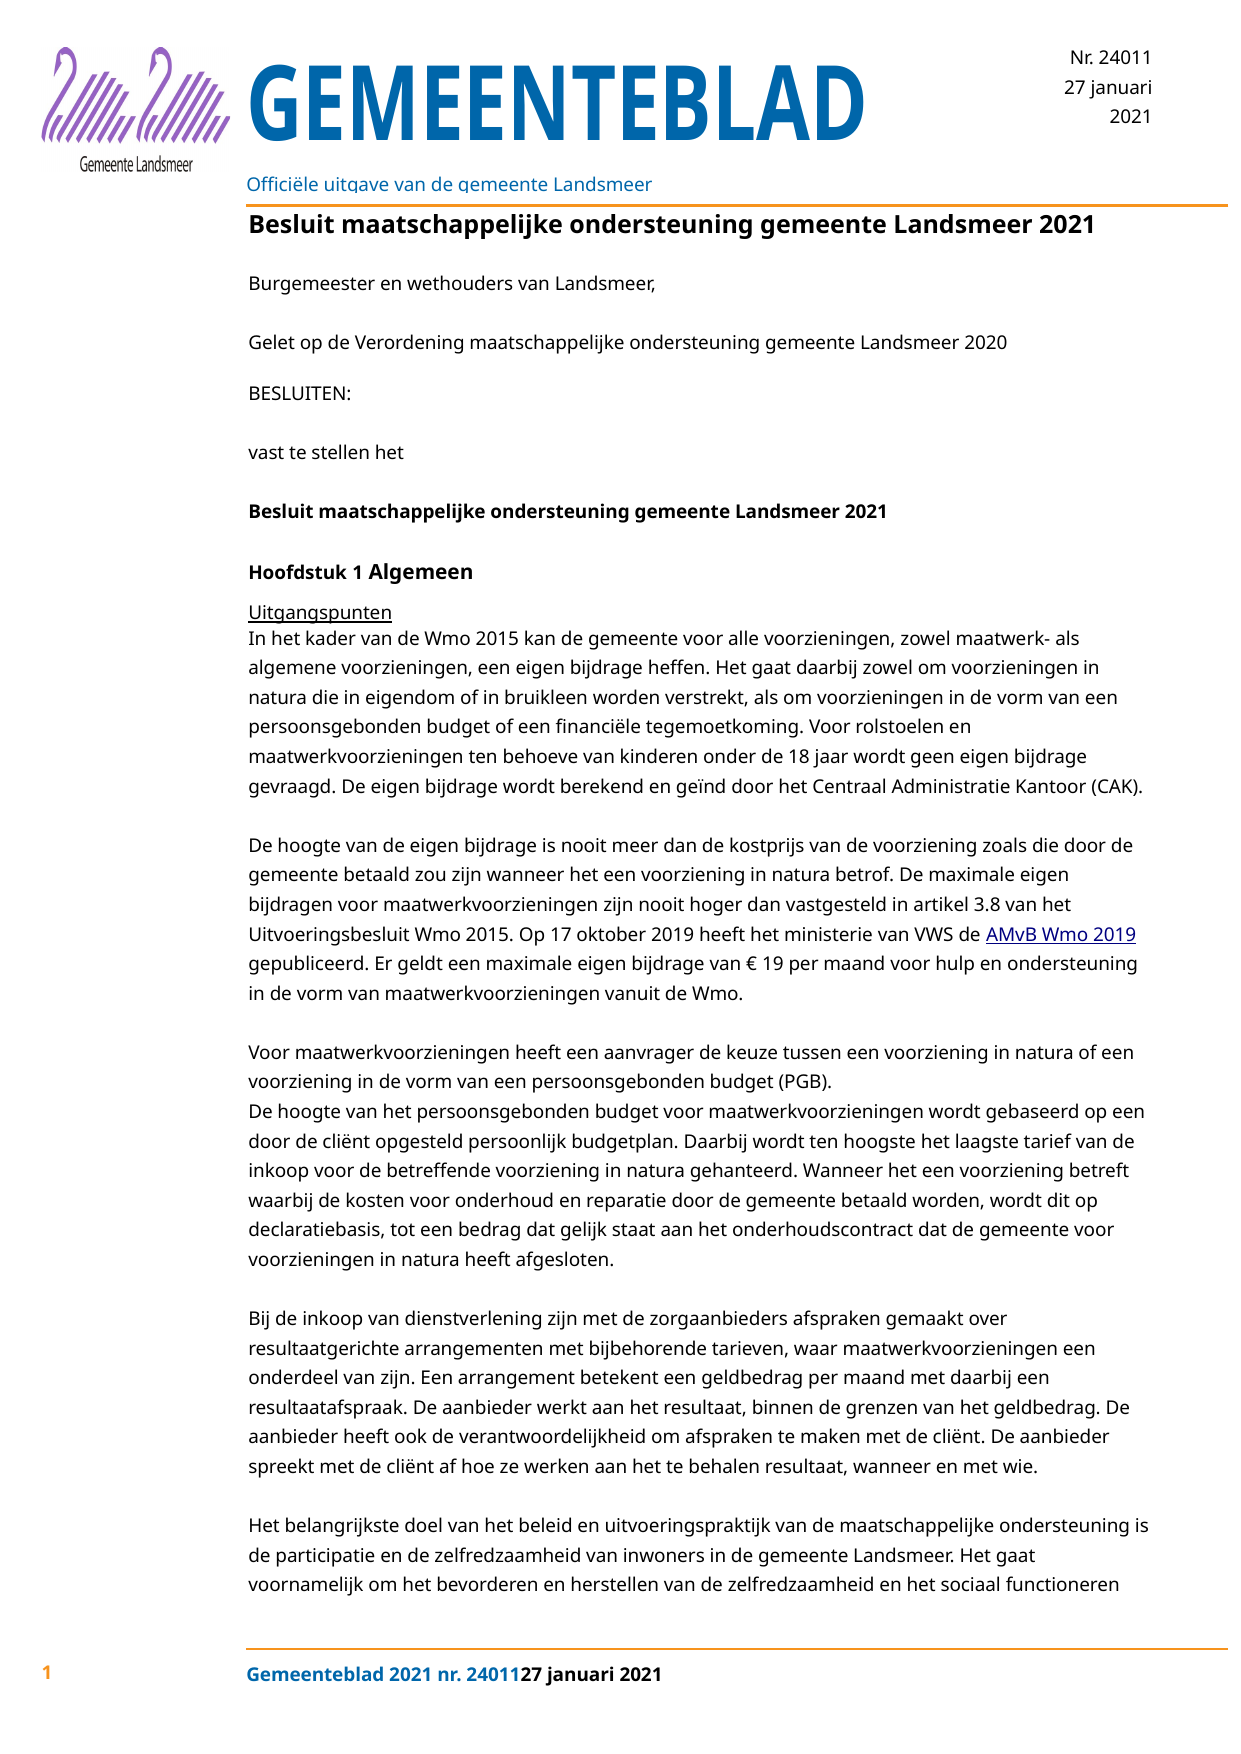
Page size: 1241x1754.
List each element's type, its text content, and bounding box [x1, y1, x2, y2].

text De hoogte van het persoonsgebonden budget voor maatwerkvoorzieningen wordt gebaseerd op een door de cliënt opgesteld persoonlijk budgetplan. Daarbij wordt ten hoogste het laagste tarief van de inkoop voor de betreffende voorziening in natura gehanteerd. Wanneer het een voorziening betreft waarbij de kosten voor onderhoud en reparatie door de gemeente betaald worden, wordt dit op declaratiebasis, tot een bedrag dat gelijk staat aan het onderhoudscontract dat de gemeente voor voorzieningen in natura heeft afgesloten. [248, 1098, 1152, 1272]
text De hoogte van de eigen bijdrage is nooit meer dan de kostprijs van de voorziening zoals die door de gemeente betaald zou zijn wanneer het een voorziening in natura betrof. De maximale eigen bijdragen voor maatwerkvoorzieningen zijn nooit hoger dan vastgesteld in artikel 3.8 van het Uitvoeringsbesluit Wmo 2015. Op 17 oktober 2019 heeft het ministerie van VWS de AMvB Wmo 2019 gepubliceerd. Er geldt een maximale eigen bijdrage van € 19 per maand voor hulp en ondersteuning in de vorm van maatwerkvoorzieningen vanuit de Wmo. [248, 832, 1152, 1006]
text Hoofdstuk 1 Algemeen [248, 557, 1152, 586]
text Burgemeester en wethouders van Landsmeer, [248, 270, 1152, 296]
text In het kader van de Wmo 2015 kan de gemeente voor alle voorzieningen, zowel maatwerk- als algemene voorzieningen, een eigen bijdrage heffen. Het gaat daarbij zowel om voorzieningen in natura die in eigendom of in bruikleen worden verstrekt, als om voorzieningen in de vorm van een persoonsgebonden budget of een financiële tegemoetkoming. Voor rolstoelen en maatwerkvoorzieningen ten behoeve van kinderen onder de 18 jaar wordt geen eigen bijdrage gevraagd. De eigen bijdrage wordt berekend en geïnd door het Centraal Administratie Kantoor (CAK). [248, 625, 1152, 799]
text Uitgangspunten [248, 599, 1152, 625]
text Besluit maatschappelijke ondersteuning gemeente Landsmeer 2021 [248, 207, 1152, 241]
text Voor maatwerkvoorzieningen heeft een aanvrager de keuze tussen een voorziening in natura of een voorziening in de vorm van een persoonsgebonden budget (PGB). [248, 1039, 1152, 1094]
picture [41, 47, 231, 172]
text Besluit maatschappelijke ondersteuning gemeente Landsmeer 2021 [248, 498, 1152, 524]
text Gelet op de Verordening maatschappelijke ondersteuning gemeente Landsmeer 2020 [248, 329, 1152, 355]
text BESLUITEN: [248, 380, 1152, 406]
text Bij de inkoop van dienstverlening zijn met de zorgaanbieders afspraken gemaakt over resultaatgerichte arrangementen met bijbehorende tarieven, waar maatwerkvoorzieningen een onderdeel van zijn. Een arrangement betekent een geldbedrag per maand met daarbij een resultaatafspraak. De aanbieder werkt aan het resultaat, binnen de grenzen van het geldbedrag. De aanbieder heeft ook de verantwoordelijkheid om afspraken te maken met de cliënt. De aanbieder spreekt met de cliënt af hoe ze werken aan het te behalen resultaat, wanneer en met wie. [248, 1305, 1152, 1479]
text vast te stellen het [248, 439, 1152, 465]
text Het belangrijkste doel van het beleid en uitvoeringspraktijk van de maatschappelijke ondersteuning is de participatie en de zelfredzaamheid van inwoners in de gemeente Landsmeer. Het gaat voornamelijk om het bevorderen en herstellen van de zelfredzaamheid en het sociaal functioneren [248, 1512, 1152, 1597]
